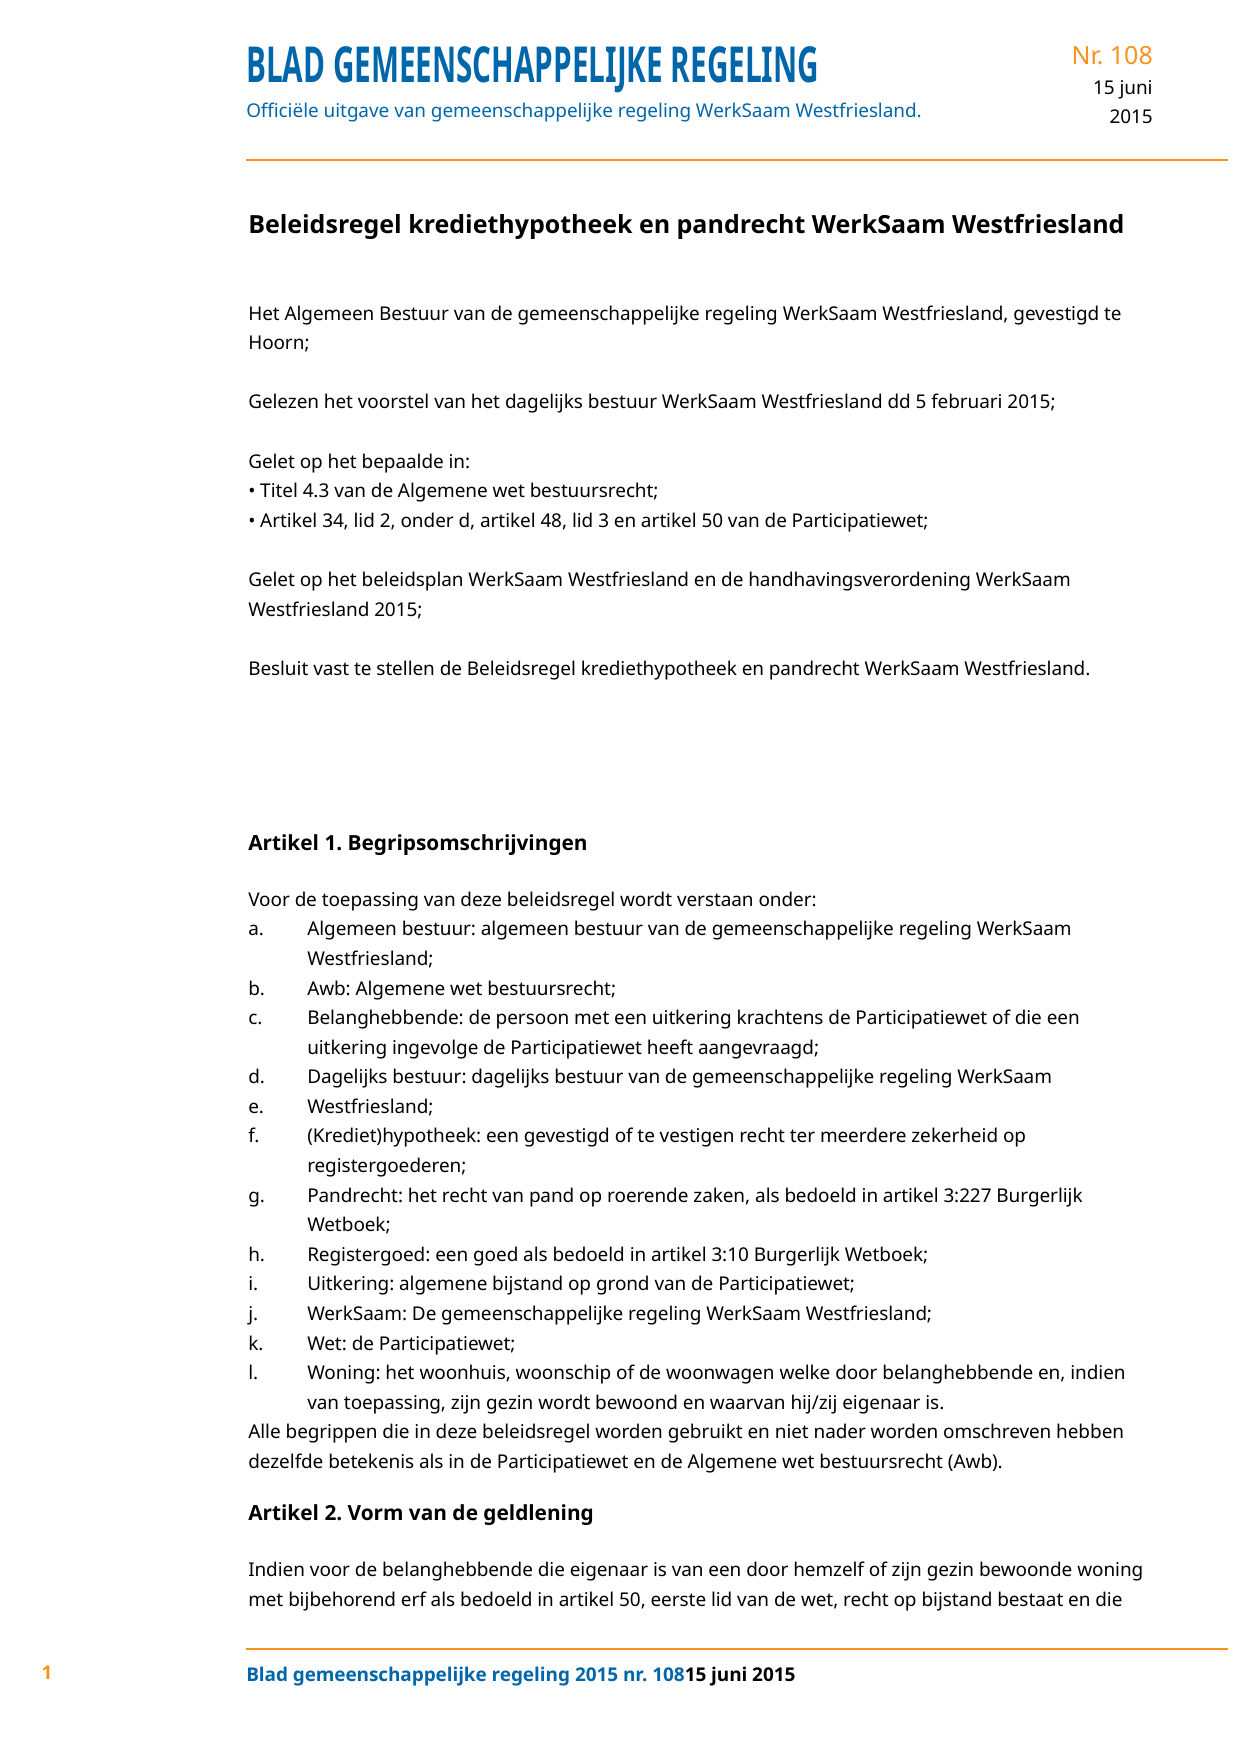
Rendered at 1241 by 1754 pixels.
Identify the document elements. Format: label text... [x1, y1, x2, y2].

list Algemeen bestuur: algemeen bestuur van de gemeenschappelijke regeling WerkSaam Westfriesland; [248, 916, 1152, 971]
text Indien voor de belanghebbende die eigenaar is van een door hemzelf of zijn gezin bewoonde woning met bijbehorend erf als bedoeld in artikel 50, eerste lid van de wet, recht op bijstand bestaat en die [248, 1557, 1152, 1612]
text Gelezen het voorstel van het dagelijks bestuur WerkSaam Westfriesland dd 5 februari 2015; [248, 389, 1152, 414]
text • Artikel 34, lid 2, onder d, artikel 48, lid 3 en artikel 50 van de Participatiewet; [248, 507, 1152, 533]
text Gelet op het bepaalde in: [248, 448, 1152, 473]
text Artikel 1. Begripsomschrijvingen [248, 828, 1152, 856]
list Woning: het woonhuis, woonschip of de woonwagen welke door belanghebbende en, indien van toepassing, zijn gezin wordt bewoond en waarvan hij/zij eigenaar is. [248, 1359, 1152, 1415]
list Uitkering: algemene bijstand op grond van de Participatiewet; [248, 1271, 1152, 1296]
picture [41, 47, 231, 172]
list Registergoed: een goed als bedoeld in artikel 3:10 Burgerlijk Wetboek; [248, 1241, 1152, 1267]
list Awb: Algemene wet bestuursrecht; [248, 975, 1152, 1001]
list Belanghebbende: de persoon met een uitkering krachtens de Participatiewet of die een uitkering ingevolge de Participatiewet heeft aangevraagd; [248, 1004, 1152, 1060]
text Besluit vast te stellen de Beleidsregel krediethypotheek en pandrecht WerkSaam Westfriesland. [248, 655, 1152, 681]
text Alle begrippen die in deze beleidsregel worden gebruikt en niet nader worden omschreven hebben dezelfde betekenis als in de Participatiewet en de Algemene wet bestuursrecht (Awb). [248, 1418, 1152, 1474]
text Beleidsregel krediethypotheek en pandrecht WerkSaam Westfriesland [248, 207, 1152, 241]
list Pandrecht: het recht van pand op roerende zaken, als bedoeld in artikel 3:227 Burgerlijk Wetboek; [248, 1182, 1152, 1237]
text Voor de toepassing van deze beleidsregel wordt verstaan onder: [248, 886, 1152, 912]
list WerkSaam: De gemeenschappelijke regeling WerkSaam Westfriesland; [248, 1300, 1152, 1326]
text Artikel 2. Vorm van de geldlening [248, 1498, 1152, 1527]
list (Krediet)hypotheek: een gevestigd of te vestigen recht ter meerdere zekerheid op registergoederen; [248, 1123, 1152, 1178]
text • Titel 4.3 van de Algemene wet bestuursrecht; [248, 477, 1152, 503]
list Wet: de Participatiewet; [248, 1330, 1152, 1356]
list Westfriesland; [248, 1093, 1152, 1119]
text Gelet op het beleidsplan WerkSaam Westfriesland en de handhavingsverordening WerkSaam Westfriesland 2015; [248, 566, 1152, 621]
list Dagelijks bestuur: dagelijks bestuur van de gemeenschappelijke regeling WerkSaam [248, 1063, 1152, 1089]
text Het Algemeen Bestuur van de gemeenschappelijke regeling WerkSaam Westfriesland, gevestigd te Hoorn; [248, 300, 1152, 355]
